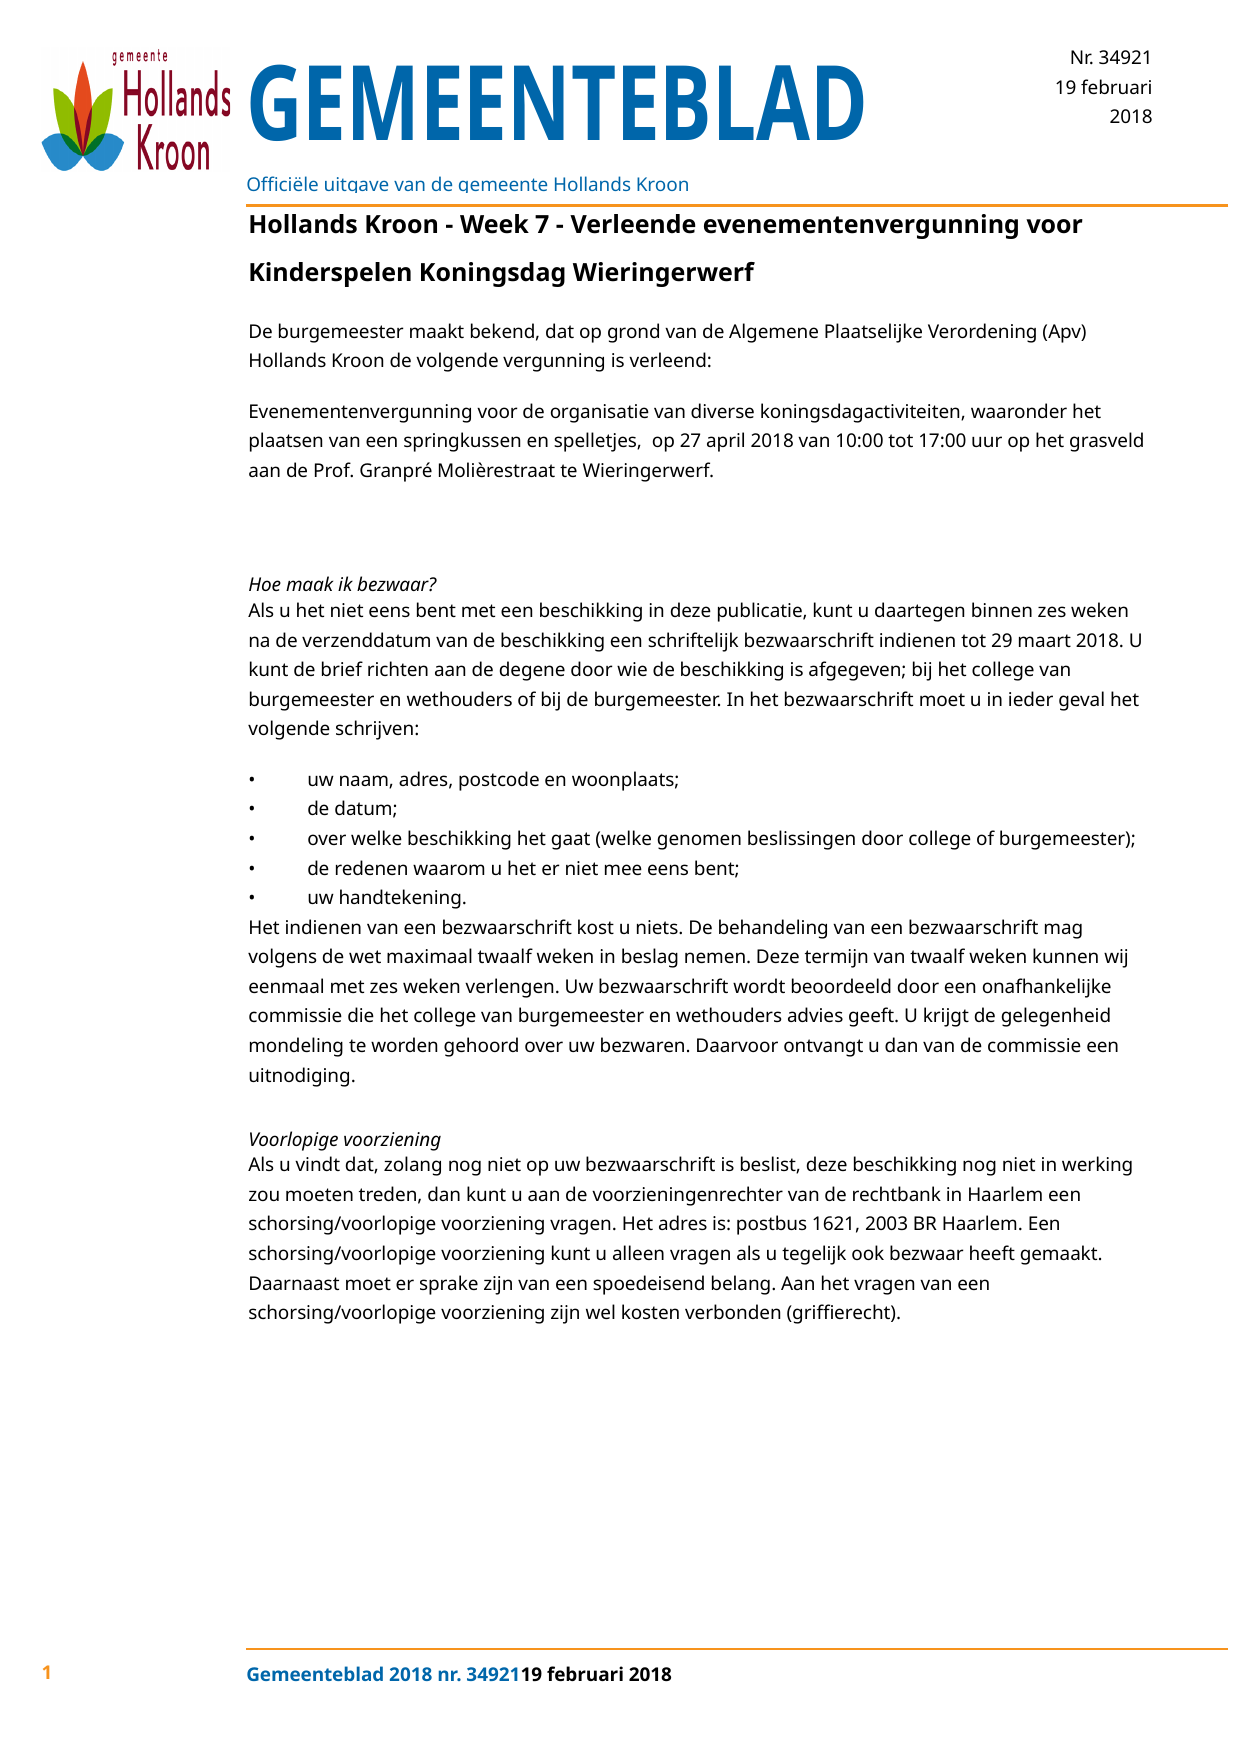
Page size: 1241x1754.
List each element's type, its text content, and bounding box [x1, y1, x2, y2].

text Hoe maak ik bezwaar? [248, 571, 1152, 597]
text Hollands Kroon - Week 7 - Verleende evenementenvergunning voor Kinderspelen Koningsdag Wieringerwerf [248, 207, 1152, 288]
list de redenen waarom u het er niet mee eens bent; [248, 855, 1152, 880]
text Het indienen van een bezwaarschrift kost u niets. De behandeling van een bezwaarschrift mag volgens de wet maximaal twaalf weken in beslag nemen. Deze termijn van twaalf weken kunnen wij eenmaal met zes weken verlengen. Uw bezwaarschrift wordt beoordeeld door een onafhankelijke commissie die het college van burgemeester en wethouders advies geeft. U krijgt de gelegenheid mondeling te worden gehoord over uw bezwaren. Daarvoor ontvangt u dan van de commissie een uitnodiging. [248, 914, 1152, 1087]
text Als u vindt dat, zolang nog niet op uw bezwaarschrift is beslist, deze beschikking nog niet in werking zou moeten treden, dan kunt u aan de voorzieningenrechter van de rechtbank in Haarlem een schorsing/voorlopige voorziening vragen. Het adres is: postbus 1621, 2003 BR Haarlem. Een schorsing/voorlopige voorziening kunt u alleen vragen als u tegelijk ook bezwaar heeft gemaakt. Daarnaast moet er sprake zijn van een spoedeisend belang. Aan het vragen van een schorsing/voorlopige voorziening zijn wel kosten verbonden (griffierecht). [248, 1151, 1152, 1325]
list over welke beschikking het gaat (welke genomen beslissingen door college of burgemeester); [248, 825, 1152, 851]
list uw naam, adres, postcode en woonplaats; [248, 766, 1152, 792]
text De burgemeester maakt bekend, dat op grond van de Algemene Plaatselijke Verordening (Apv) Hollands Kroon de volgende vergunning is verleend: [248, 318, 1152, 373]
text Voorlopige voorziening [248, 1126, 1152, 1151]
picture [41, 47, 231, 172]
text Evenementenvergunning voor de organisatie van diverse koningsdagactiviteiten, waaronder het plaatsen van een springkussen en spelletjes, op 27 april 2018 van 10:00 tot 17:00 uur op het grasveld aan de Prof. Granpré Molièrestraat te Wieringerwerf. [248, 398, 1152, 483]
list uw handtekening. [248, 884, 1152, 910]
list de datum; [248, 796, 1152, 821]
text Als u het niet eens bent met een beschikking in deze publicatie, kunt u daartegen binnen zes weken na de verzenddatum van de beschikking een schriftelijk bezwaarschrift indienen tot 29 maart 2018. U kunt de brief richten aan de degene door wie de beschikking is afgegeven; bij het college van burgemeester en wethouders of bij de burgemeester. In het bezwaarschrift moet u in ieder geval het volgende schrijven: [248, 597, 1152, 741]
